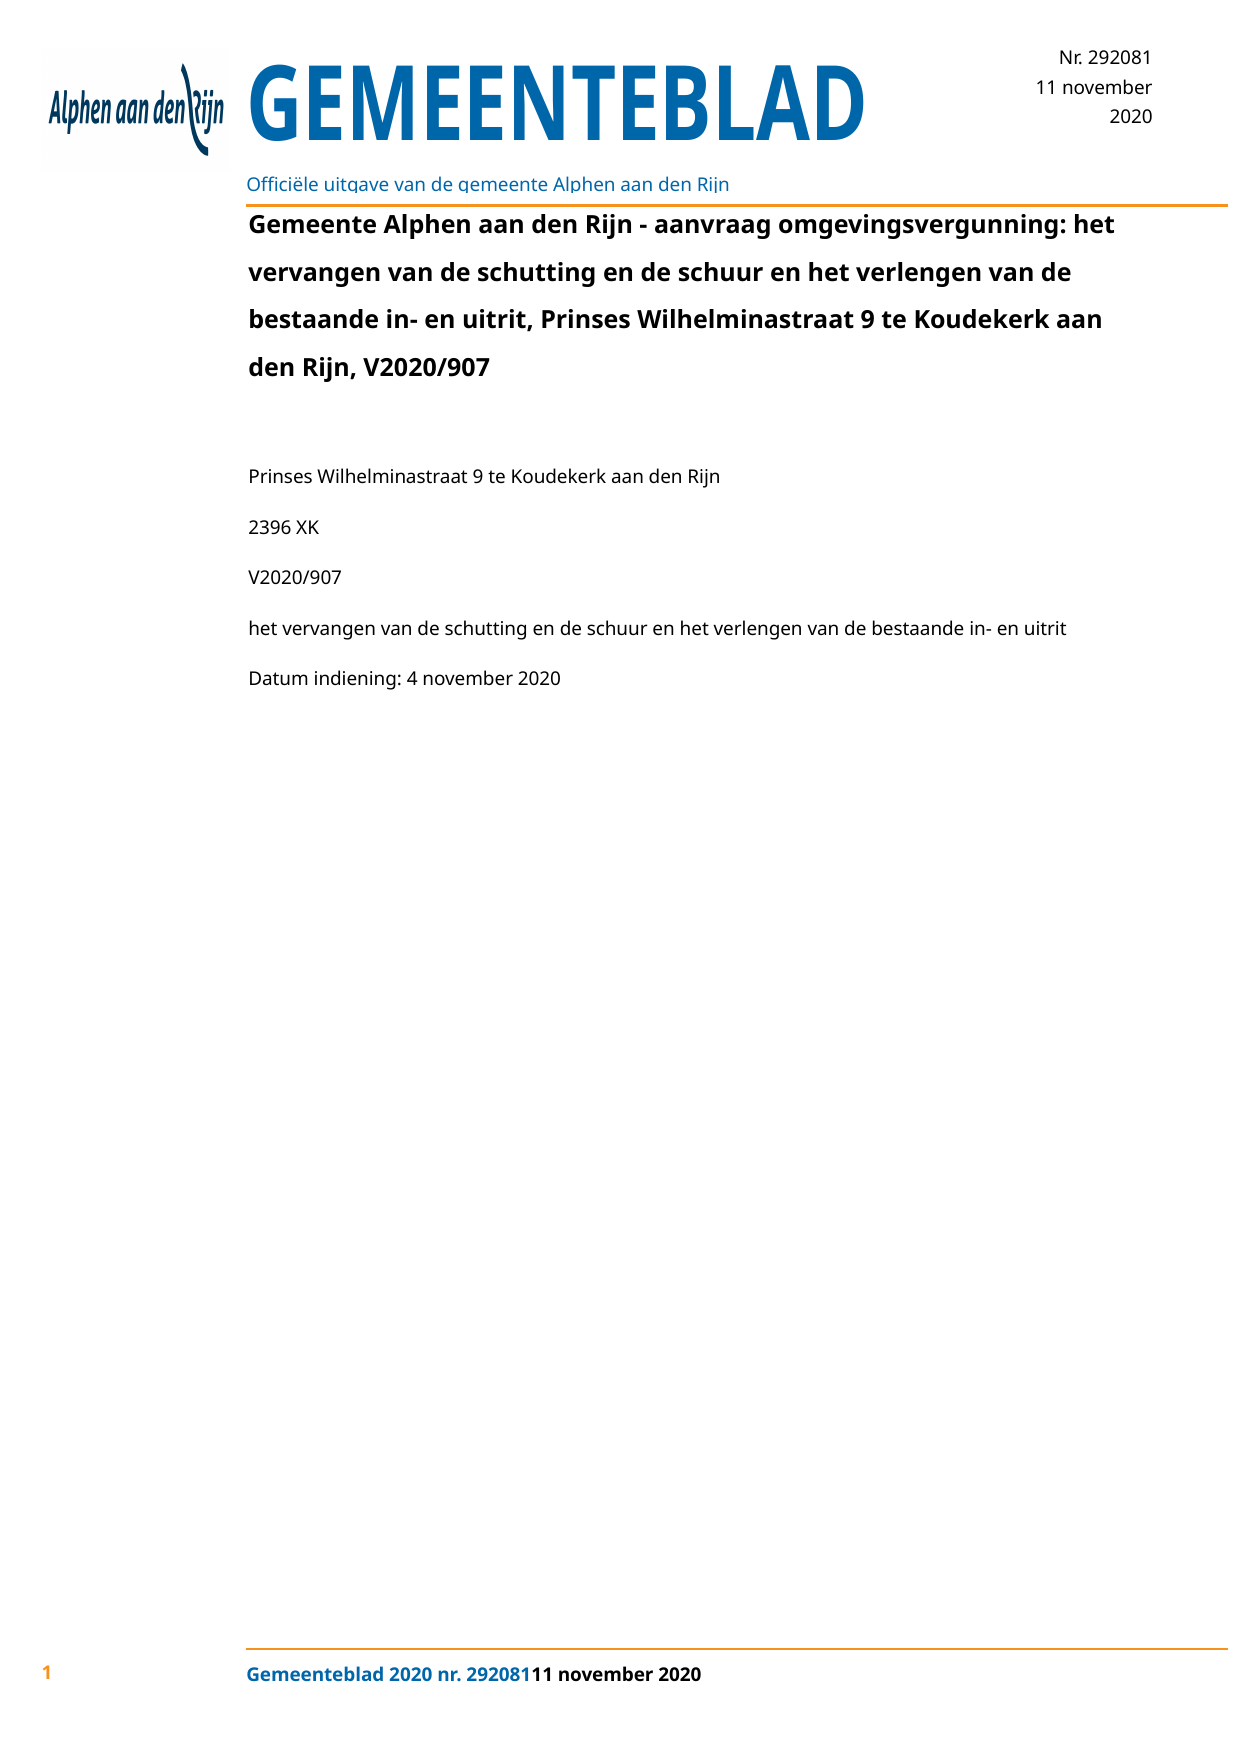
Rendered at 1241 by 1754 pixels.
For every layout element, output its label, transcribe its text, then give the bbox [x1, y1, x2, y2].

picture [41, 47, 231, 172]
text het vervangen van de schutting en de schuur en het verlengen van de bestaande in- en uitrit [248, 615, 1152, 641]
text V2020/907 [248, 564, 1152, 590]
text 2396 XK [248, 514, 1152, 540]
text Prinses Wilhelminastraat 9 te Koudekerk aan den Rijn [248, 463, 1152, 489]
text Datum indiening: 4 november 2020 [248, 665, 1152, 691]
text Gemeente Alphen aan den Rijn - aanvraag omgevingsvergunning: het vervangen van de schutting en de schuur en het verlengen van de bestaande in- en uitrit, Prinses Wilhelminastraat 9 te Koudekerk aan den Rijn, V2020/907 [248, 207, 1152, 384]
